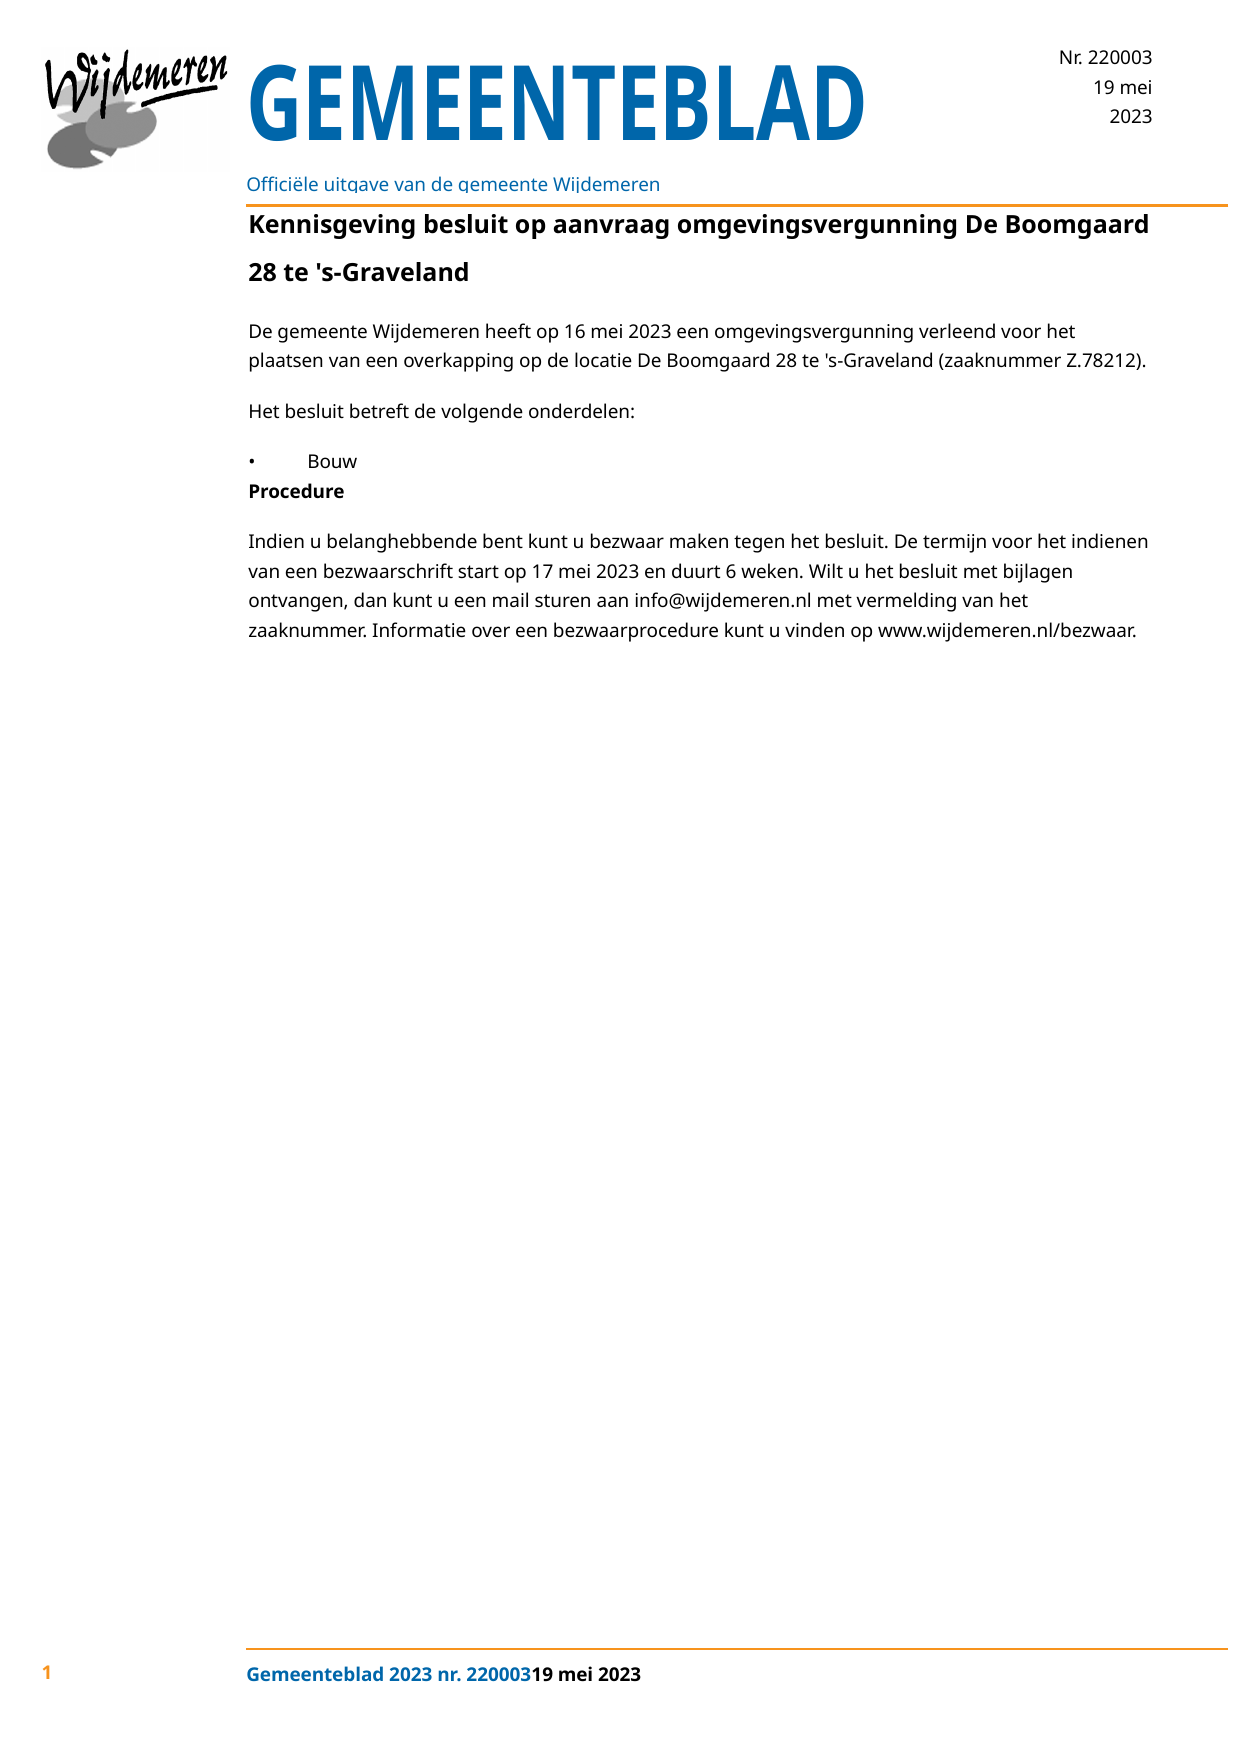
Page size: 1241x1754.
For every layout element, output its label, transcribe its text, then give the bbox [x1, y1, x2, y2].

picture [41, 47, 231, 172]
text De gemeente Wijdemeren heeft op 16 mei 2023 een omgevingsvergunning verleend voor het plaatsen van een overkapping op de locatie De Boomgaard 28 te 's-Graveland (zaaknummer Z.78212). [248, 318, 1152, 373]
text Kennisgeving besluit op aanvraag omgevingsvergunning De Boomgaard 28 te 's-Graveland [248, 207, 1152, 288]
text Het besluit betreft de volgende onderdelen: [248, 398, 1152, 424]
text Procedure [248, 478, 1152, 504]
text Indien u belanghebbende bent kunt u bezwaar maken tegen het besluit. De termijn voor het indienen van een bezwaarschrift start op 17 mei 2023 en duurt 6 weken. Wilt u het besluit met bijlagen ontvangen, dan kunt u een mail sturen aan info@wijdemeren.nl met vermelding van het zaaknummer. Informatie over een bezwaarprocedure kunt u vinden op www.wijdemeren.nl/bezwaar. [248, 528, 1152, 643]
list Bouw [248, 448, 1152, 474]
